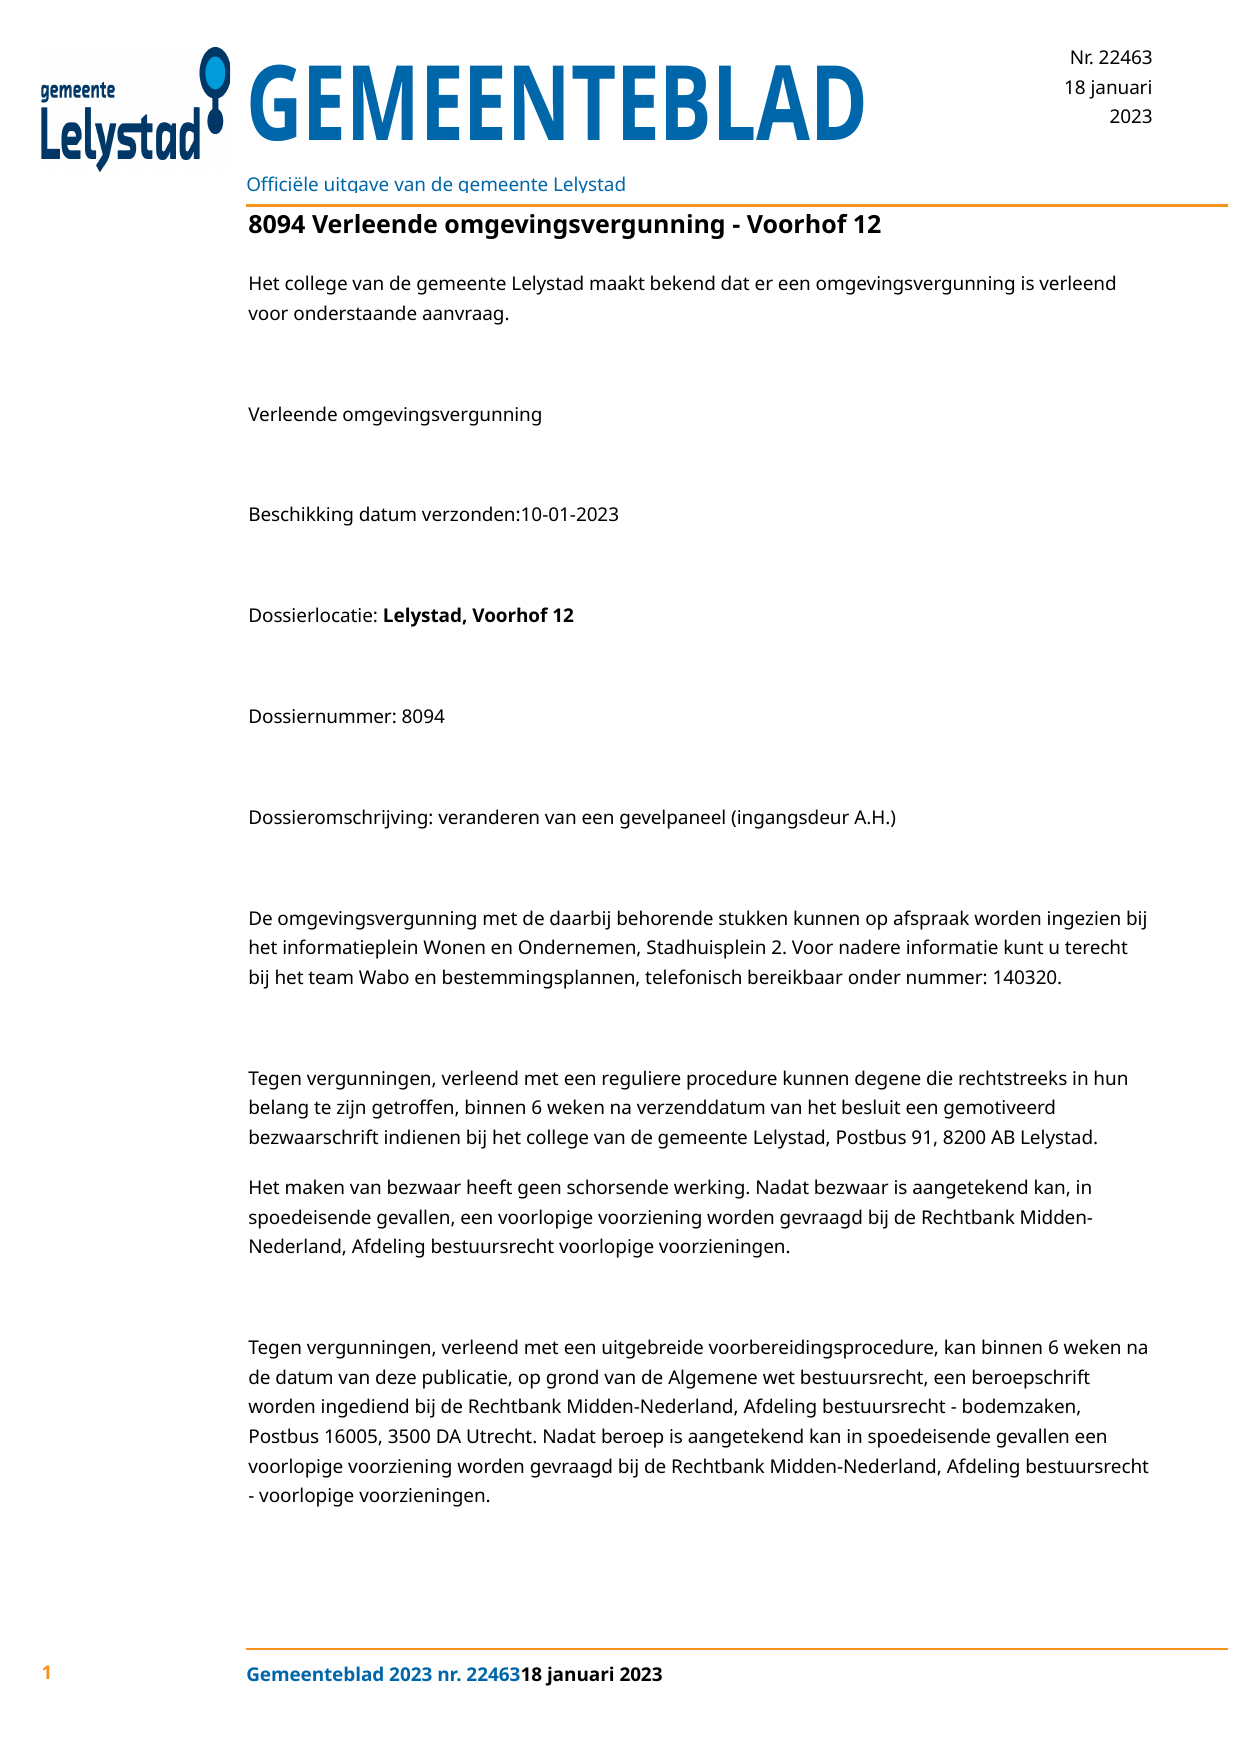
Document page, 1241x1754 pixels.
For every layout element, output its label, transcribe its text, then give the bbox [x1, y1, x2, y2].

text Tegen vergunningen, verleend met een uitgebreide voorbereidingsprocedure, kan binnen 6 weken na de datum van deze publicatie, op grond van de Algemene wet bestuursrecht, een beroepschrift worden ingediend bij de Rechtbank Midden-Nederland, Afdeling bestuursrecht - bodemzaken, Postbus 16005, 3500 DA Utrecht. Nadat beroep is aangetekend kan in spoedeisende gevallen een voorlopige voorziening worden gevraagd bij de Rechtbank Midden-Nederland, Afdeling bestuursrecht - voorlopige voorzieningen. [248, 1334, 1152, 1508]
text Dossiernummer: 8094 [248, 703, 1152, 729]
text Dossieromschrijving: veranderen van een gevelpaneel (ingangsdeur A.H.) [248, 804, 1152, 830]
text Het college van de gemeente Lelystad maakt bekend dat er een omgevingsvergunning is verleend voor onderstaande aanvraag. [248, 270, 1152, 326]
text Tegen vergunningen, verleend met een reguliere procedure kunnen degene die rechtstreeks in hun belang te zijn getroffen, binnen 6 weken na verzenddatum van het besluit een gemotiveerd bezwaarschrift indienen bij het college van de gemeente Lelystad, Postbus 91, 8200 AB Lelystad. [248, 1065, 1152, 1150]
text Dossierlocatie: Lelystad, Voorhof 12 [248, 602, 1152, 628]
text Het maken van bezwaar heeft geen schorsende werking. Nadat bezwaar is aangetekend kan, in spoedeisende gevallen, een voorlopige voorziening worden gevraagd bij de Rechtbank Midden-Nederland, Afdeling bestuursrecht voorlopige voorzieningen. [248, 1174, 1152, 1259]
text 8094 Verleende omgevingsvergunning - Voorhof 12 [248, 207, 1152, 241]
text De omgevingsvergunning met de daarbij behorende stukken kunnen op afspraak worden ingezien bij het informatieplein Wonen en Ondernemen, Stadhuisplein 2. Voor nadere informatie kunt u terecht bij het team Wabo en bestemmingsplannen, telefonisch bereikbaar onder nummer: 140320. [248, 905, 1152, 990]
picture [41, 47, 231, 172]
text Beschikking datum verzonden:10-01-2023 [248, 502, 1152, 527]
text Verleende omgevingsvergunning [248, 401, 1152, 426]
